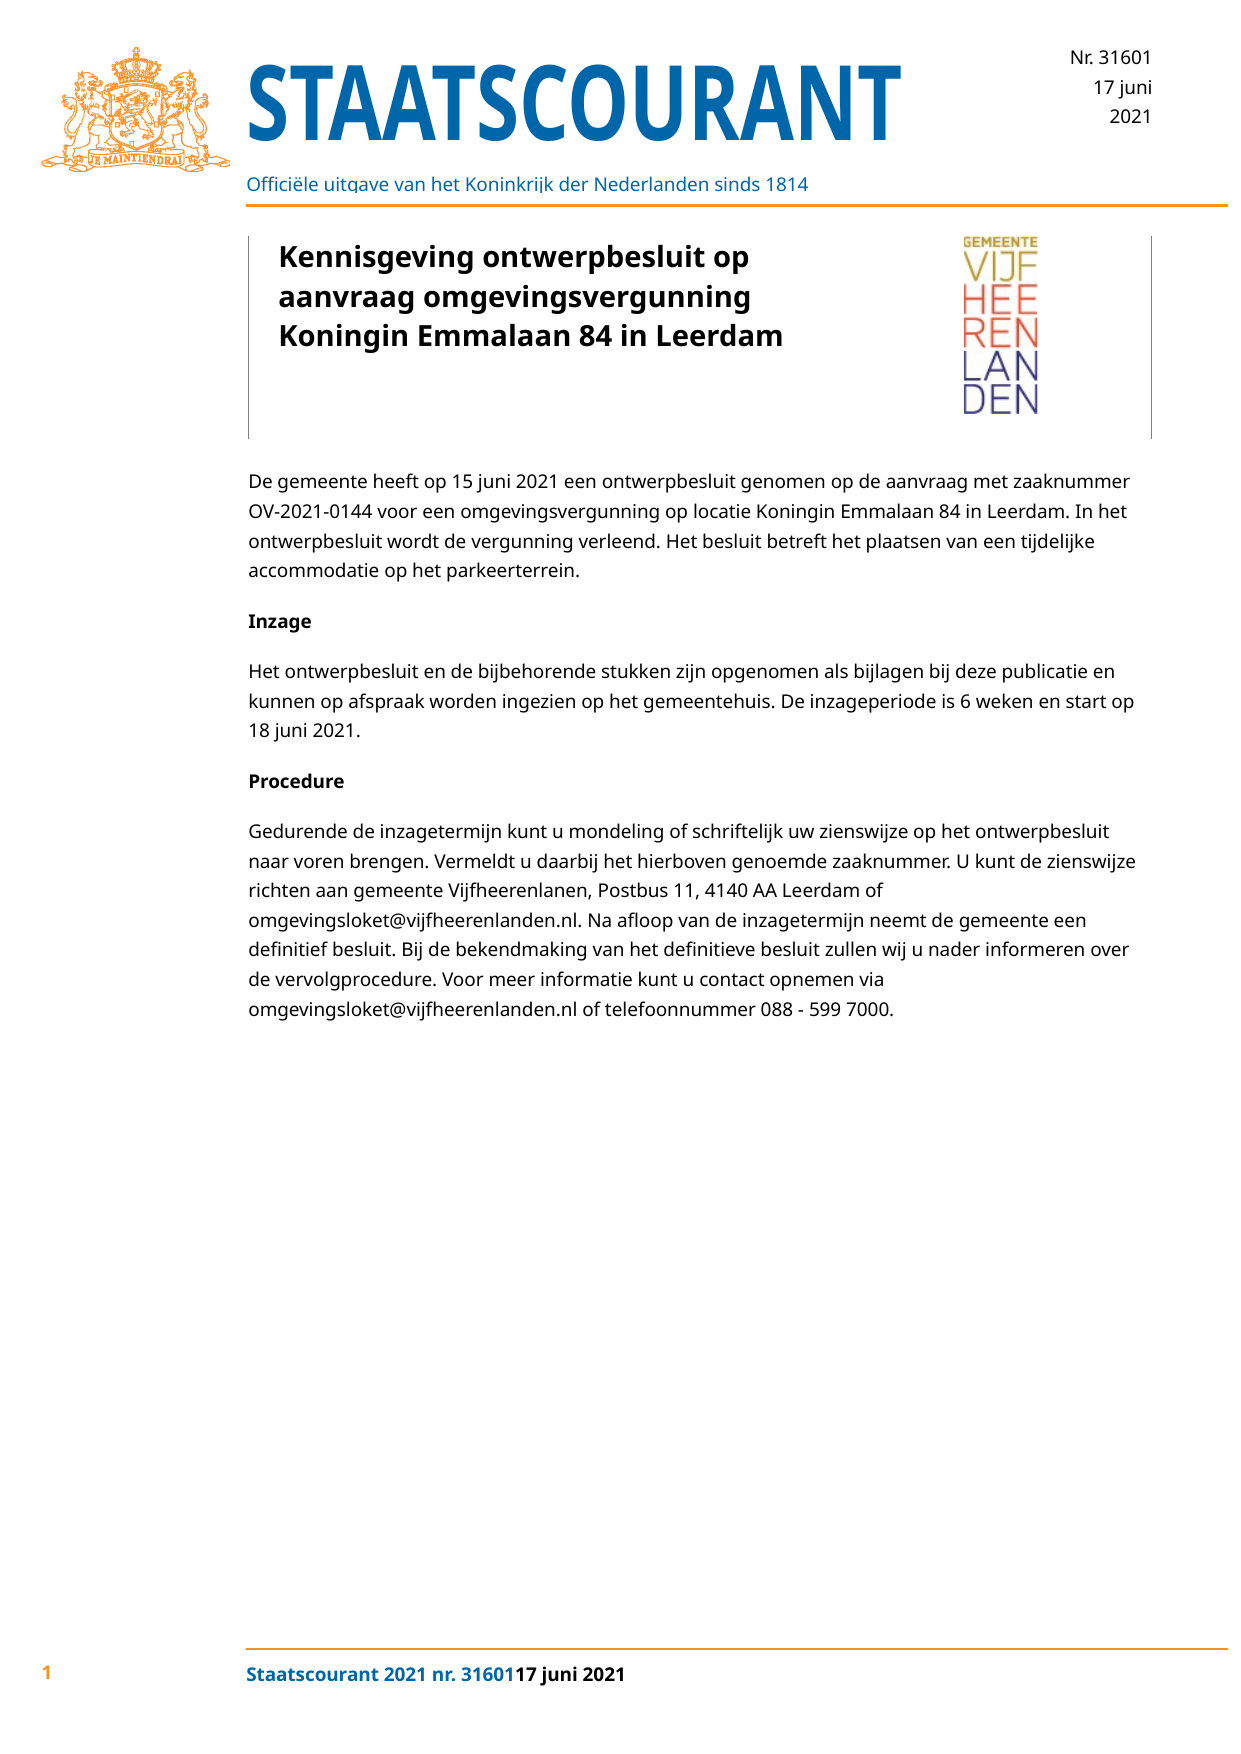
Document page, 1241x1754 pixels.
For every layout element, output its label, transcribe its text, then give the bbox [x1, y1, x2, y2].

text Procedure [248, 768, 1152, 793]
picture [963, 236, 1038, 414]
picture [41, 47, 231, 172]
table_header [850, 236, 963, 413]
table_header [1038, 236, 1151, 413]
text Gedurende de inzagetermijn kunt u mondeling of schriftelijk uw zienswijze op het ontwerpbesluit naar voren brengen. Vermeldt u daarbij het hierboven genoemde zaaknummer. U kunt de zienswijze richten aan gemeente Vijfheerenlanen, Postbus 11, 4140 AA Leerdam of omgevingsloket@vijfheerenlanden.nl. Na afloop van de inzagetermijn neemt de gemeente een definitief besluit. Bij de bekendmaking van het definitieve besluit zullen wij u nader informeren over de vervolgprocedure. Voor meer informatie kunt u contact opnemen via omgevingsloket@vijfheerenlanden.nl of telefoonnummer 088 - 599 7000. [248, 818, 1152, 1021]
text Het ontwerpbesluit en de bijbehorende stukken zijn opgenomen als bijlagen bij deze publicatie en kunnen op afspraak worden ingezien op het gemeentehuis. De inzageperiode is 6 weken en start op 18 juni 2021. [248, 658, 1152, 743]
text Inzage [248, 608, 1152, 633]
table_header [850, 414, 1151, 439]
text De gemeente heeft op 15 juni 2021 een ontwerpbesluit genomen op de aanvraag met zaaknummer OV-2021-0144 voor een omgevingsvergunning op locatie Koningin Emmalaan 84 in Leerdam. In het ontwerpbesluit wordt de vergunning verleend. Het besluit betreft het plaatsen van een tijdelijke accommodatie op het parkeerterrein. [248, 469, 1152, 583]
table_header Kennisgeving ontwerpbesluit op aanvraag omgevingsvergunning Koningin Emmalaan 84 in Leerdam [249, 236, 850, 439]
